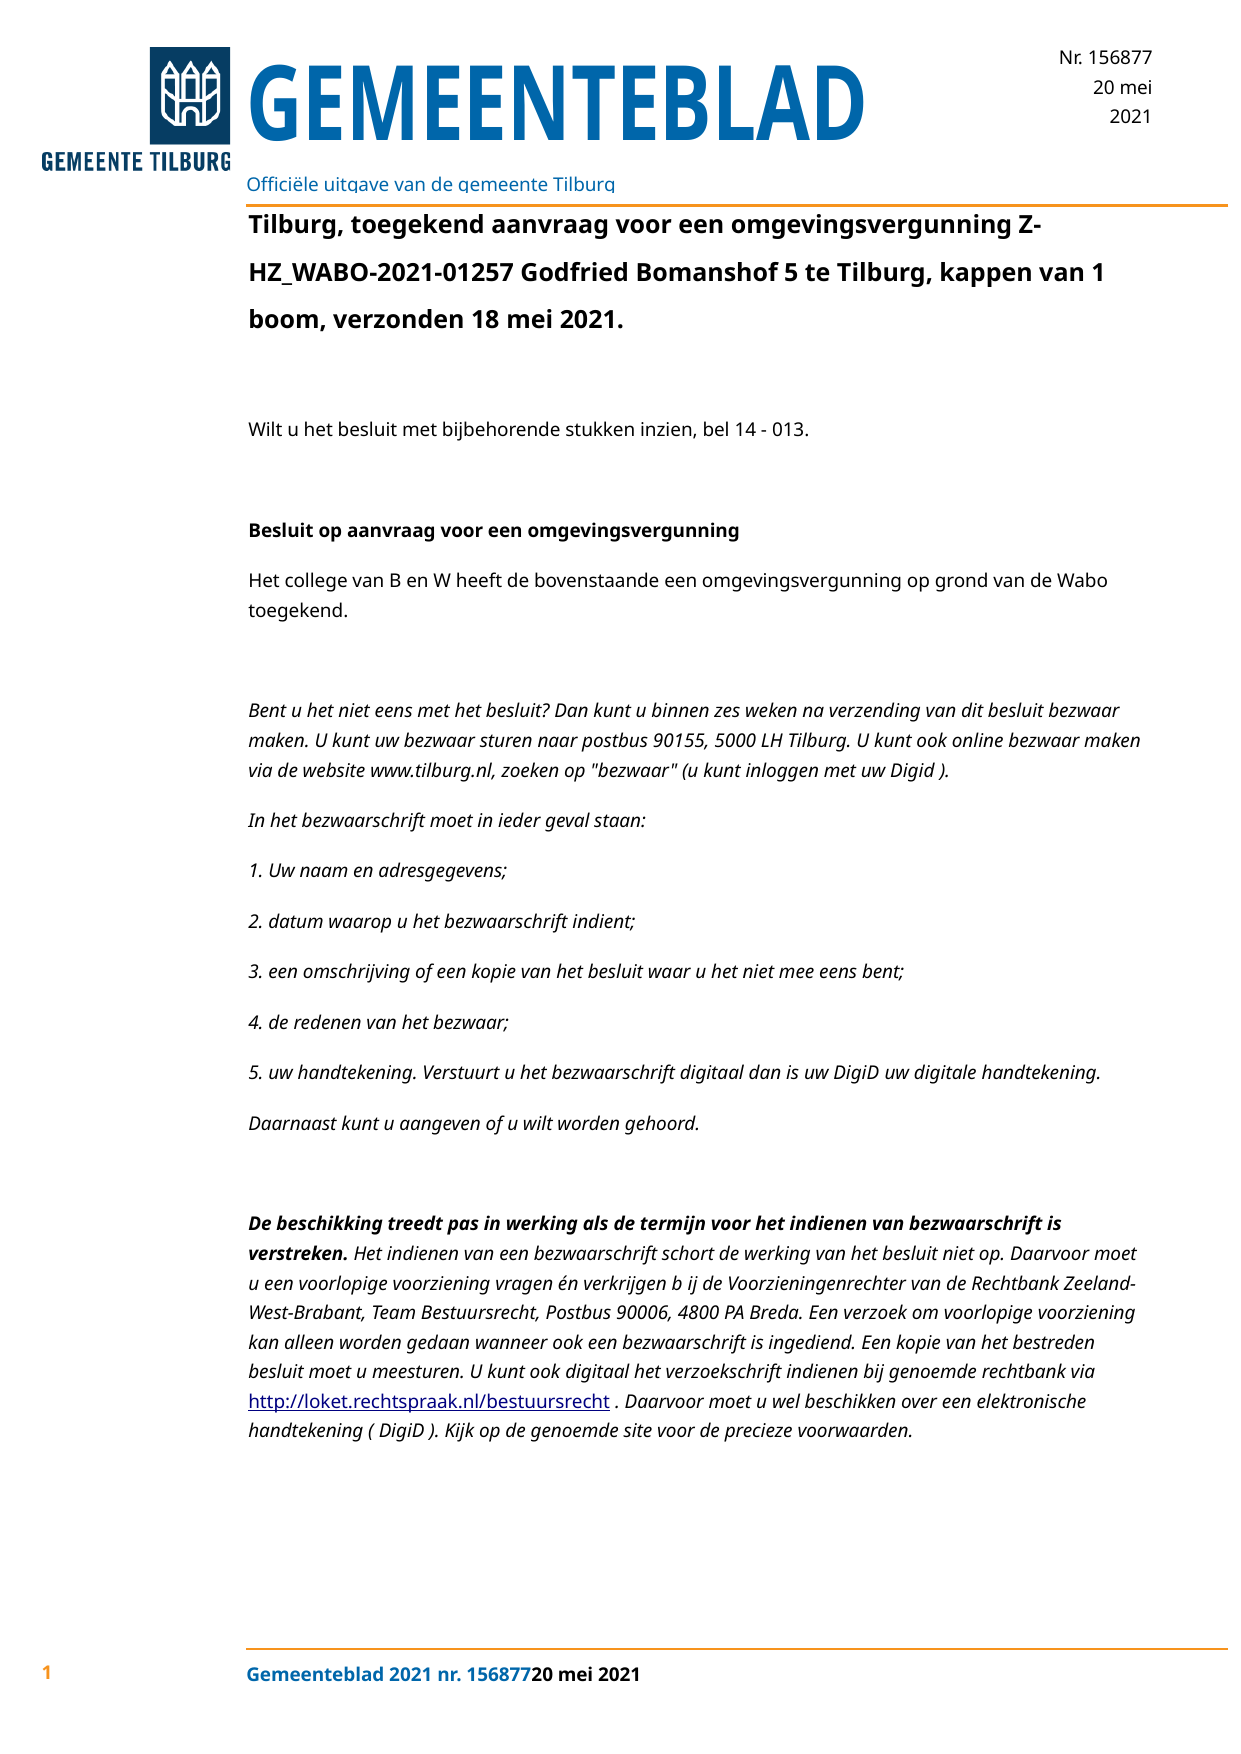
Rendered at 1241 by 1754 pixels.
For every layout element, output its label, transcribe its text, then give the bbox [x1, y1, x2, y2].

text 5. uw handtekening. Verstuurt u het bezwaarschrift digitaal dan is uw DigiD uw digitale handtekening. [248, 1059, 1152, 1085]
text Het college van B en W heeft de bovenstaande een omgevingsvergunning op grond van de Wabo toegekend. [248, 567, 1152, 622]
text Besluit op aanvraag voor een omgevingsvergunning [248, 517, 1152, 542]
text Wilt u het besluit met bijbehorende stukken inzien, bel 14 - 013. [248, 416, 1152, 442]
text Tilburg, toegekend aanvraag voor een omgevingsvergunning Z-HZ_WABO-2021-01257 Godfried Bomanshof 5 te Tilburg, kappen van 1 boom, verzonden 18 mei 2021. [248, 207, 1152, 336]
text 1. Uw naam en adresgegevens; [248, 858, 1152, 883]
text 4. de redenen van het bezwaar; [248, 1009, 1152, 1034]
text 2. datum waarop u het bezwaarschrift indient; [248, 908, 1152, 934]
text Daarnaast kunt u aangeven of u wilt worden gehoord. [248, 1110, 1152, 1135]
text 3. een omschrijving of een kopie van het besluit waar u het niet mee eens bent; [248, 958, 1152, 984]
picture [41, 47, 231, 172]
text Bent u het niet eens met het besluit? Dan kunt u binnen zes weken na verzending van dit besluit bezwaar maken. U kunt uw bezwaar sturen naar postbus 90155, 5000 LH Tilburg. U kunt ook online bezwaar maken via de website www.tilburg.nl, zoeken op "bezwaar" (u kunt inloggen met uw Digid ). [248, 698, 1152, 782]
text De beschikking treedt pas in werking als de termijn voor het indienen van bezwaarschrift is verstreken. Het indienen van een bezwaarschrift schort de werking van het besluit niet op. Daarvoor moet u een voorlopige voorziening vragen én verkrijgen b ij de Voorzieningenrechter van de Rechtbank Zeeland-West-Brabant, Team Bestuursrecht, Postbus 90006, 4800 PA Breda. Een verzoek om voorlopige voorziening kan alleen worden gedaan wanneer ook een bezwaarschrift is ingediend. Een kopie van het bestreden besluit moet u meesturen. U kunt ook digitaal het verzoekschrift indienen bij genoemde rechtbank via http://loket.rechtspraak.nl/bestuursrecht . Daarvoor moet u wel beschikken over een elektronische handtekening ( DigiD ). Kijk op de genoemde site voor de precieze voorwaarden. [248, 1211, 1152, 1443]
text In het bezwaarschrift moet in ieder geval staan: [248, 807, 1152, 833]
